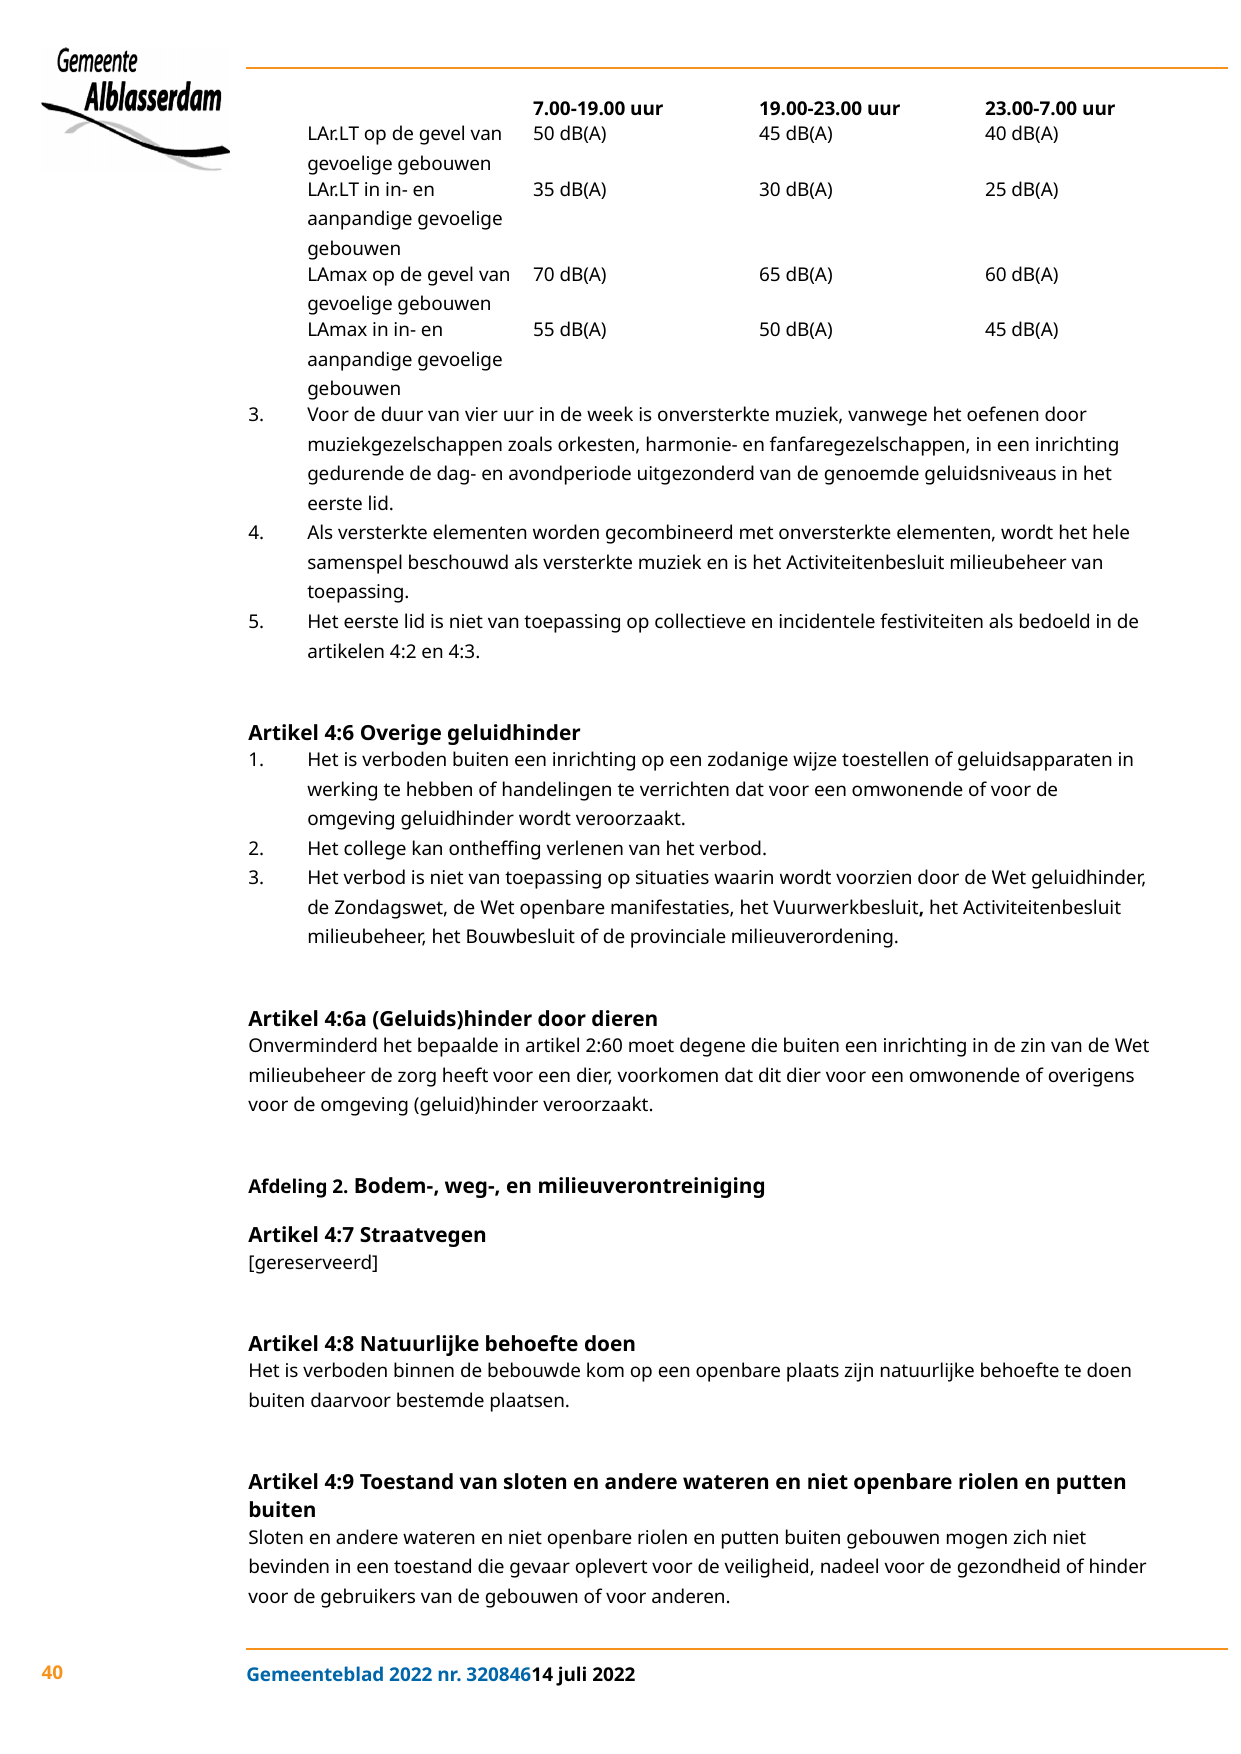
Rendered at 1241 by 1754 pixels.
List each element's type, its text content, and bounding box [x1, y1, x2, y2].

table_cell 40 dB(A) [985, 121, 1211, 176]
list Als versterkte elementen worden gecombineerd met onversterkte elementen, wordt het hele samenspel beschouwd als versterkte muziek en is het Activiteitenbesluit milieubeheer van toepassing. [248, 519, 1152, 604]
text Artikel 4:6 Overige geluidhinder [248, 718, 1152, 746]
table_cell 65 dB(A) [759, 261, 985, 316]
table_cell 45 dB(A) [985, 316, 1211, 401]
table_cell LAmax in in- en aanpandige gevoelige gebouwen [307, 316, 533, 401]
list Voor de duur van vier uur in de week is onversterkte muziek, vanwege het oefenen door muziekgezelschappen zoals orkesten, harmonie- en fanfaregezelschappen, in een inrichting gedurende de dag- en avondperiode uitgezonderd van de genoemde geluidsniveaus in het eerste lid. [248, 401, 1152, 516]
text Sloten en andere wateren en niet openbare riolen en putten buiten gebouwen mogen zich niet bevinden in een toestand die gevaar oplevert voor de veiligheid, nadeel voor de gezondheid of hinder voor de gebruikers van de gebouwen of voor anderen. [248, 1524, 1152, 1609]
table_cell 50 dB(A) [533, 121, 759, 176]
table_header 23.00-7.00 uur [985, 95, 1211, 121]
text Het is verboden binnen de bebouwde kom op een openbare plaats zijn natuurlijke behoefte te doen buiten daarvoor bestemde plaatsen. [248, 1357, 1152, 1413]
list Het verbod is niet van toepassing op situaties waarin wordt voorzien door de Wet geluidhinder, de Zondagswet, de Wet openbare manifestaties, het Vuurwerkbesluit, het Activiteitenbesluit milieubeheer, het Bouwbesluit of de provinciale milieuverordening. [248, 864, 1152, 949]
text Artikel 4:8 Natuurlijke behoefte doen [248, 1329, 1152, 1357]
list Het eerste lid is niet van toepassing op collectieve en incidentele festiviteiten als bedoeld in de artikelen 4:2 en 4:3. [248, 608, 1152, 663]
table_header 19.00-23.00 uur [759, 95, 985, 121]
list Het college kan ontheffing verlenen van het verbod. [248, 835, 1152, 861]
list Het is verboden buiten een inrichting op een zodanige wijze toestellen of geluidsapparaten in werking te hebben of handelingen te verrichten dat voor een omwonende of voor de omgeving geluidhinder wordt veroorzaakt. [248, 746, 1152, 831]
table_cell LAr.LT in in- en aanpandige gevoelige gebouwen [307, 176, 533, 261]
table_header 7.00-19.00 uur [533, 95, 759, 121]
table_cell 70 dB(A) [533, 261, 759, 316]
table_cell LAmax op de gevel van gevoelige gebouwen [307, 261, 533, 316]
text Artikel 4:9 Toestand van sloten en andere wateren en niet openbare riolen en putten buiten [248, 1467, 1152, 1524]
table_cell 30 dB(A) [759, 176, 985, 261]
text Onverminderd het bepaalde in artikel 2:60 moet degene die buiten een inrichting in de zin van de Wet milieubeheer de zorg heeft voor een dier, voorkomen dat dit dier voor een omwonende of overigens voor de omgeving (geluid)hinder veroorzaakt. [248, 1032, 1152, 1117]
table_cell 25 dB(A) [985, 176, 1211, 261]
text Afdeling 2. Bodem-, weg-, en milieuverontreiniging [248, 1171, 1152, 1200]
table_cell 55 dB(A) [533, 316, 759, 401]
text Artikel 4:7 Straatvegen [248, 1221, 1152, 1249]
text [gereserveerd] [248, 1249, 1152, 1275]
table_cell 50 dB(A) [759, 316, 985, 401]
text Artikel 4:6a (Geluids)hinder door dieren [248, 1004, 1152, 1032]
table_cell LAr.LT op de gevel van gevoelige gebouwen [307, 121, 533, 176]
picture [41, 47, 231, 172]
table_cell 45 dB(A) [759, 121, 985, 176]
table_header [307, 95, 533, 121]
table_cell 35 dB(A) [533, 176, 759, 261]
table_cell 60 dB(A) [985, 261, 1211, 316]
